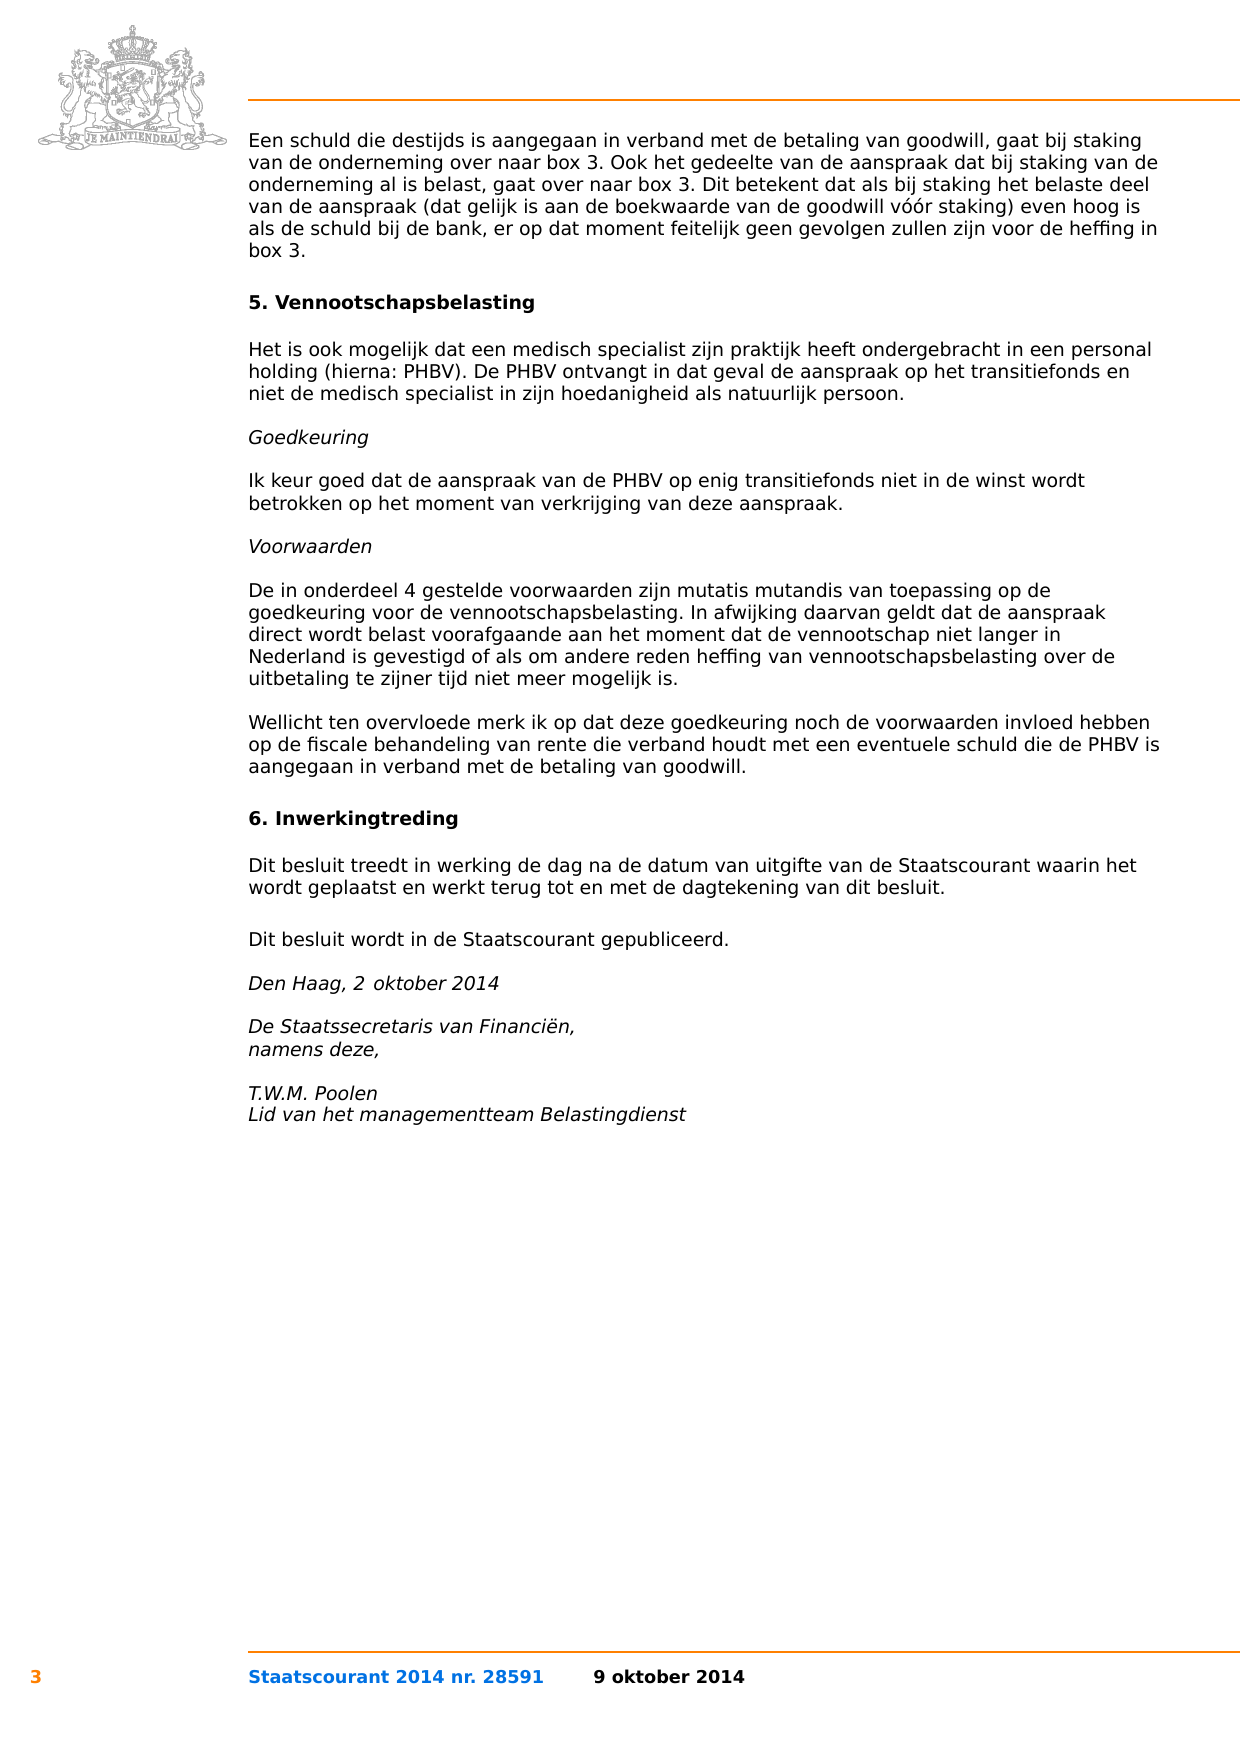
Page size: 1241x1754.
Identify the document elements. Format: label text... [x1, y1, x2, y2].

subtitle 5. Vennootschapsbelasting [248, 292, 1163, 314]
subtitle Goedkeuring [248, 427, 1163, 448]
text De in onderdeel 4 gestelde voorwaarden zijn mutatis mutandis van toepassing op de goedkeuring voor de vennootschapsbelasting. In afwijking daarvan geldt dat de aanspraak direct wordt belast voorafgaande aan het moment dat de vennootschap niet langer in Nederland is gevestigd of als om andere reden heffing van vennootschapsbelasting over de uitbetaling te zijner tijd niet meer mogelijk is. [248, 580, 1163, 690]
text Ik keur goed dat de aanspraak van de PHBV op enig transitiefonds niet in de winst wordt betrokken op het moment van verkrijging van deze aanspraak. [248, 470, 1163, 514]
text De Staatssecretaris van Financiën, namens deze, T.W.M. Poolen Lid van het managementteam Belastingdienst [248, 1016, 1163, 1126]
text Wellicht ten overvloede merk ik op dat deze goedkeuring noch de voorwaarden invloed hebben op de fiscale behandeling van rente die verband houdt met een eventuele schuld die de PHBV is aangegaan in verband met de betaling van goodwill. [248, 712, 1163, 778]
picture [38, 25, 227, 150]
text Dit besluit treedt in werking de dag na de datum van uitgifte van de Staatscourant waarin het wordt geplaatst en werkt terug tot en met de dagtekening van dit besluit. [248, 855, 1163, 899]
text Dit besluit wordt in de Staatscourant gepubliceerd. [248, 929, 1163, 951]
text Het is ook mogelijk dat een medisch specialist zijn praktijk heeft ondergebracht in een personal holding (hierna: PHBV). De PHBV ontvangt in dat geval de aanspraak op het transitiefonds en niet de medisch specialist in zijn hoedanigheid als natuurlijk persoon. [248, 339, 1163, 405]
text Den Haag, 2 oktober 2014 [248, 973, 1163, 994]
text Een schuld die destijds is aangegaan in verband met de betaling van goodwill, gaat bij staking van de onderneming over naar box 3. Ook het gedeelte van de aanspraak dat bij staking van de onderneming al is belast, gaat over naar box 3. Dit betekent dat als bij staking het belaste deel van de aanspraak (dat gelijk is aan de boekwaarde van de goodwill vóór staking) even hoog is als de schuld bij de bank, er op dat moment feitelijk geen gevolgen zullen zijn voor de heffing in box 3. [248, 130, 1163, 262]
subtitle Voorwaarden [248, 536, 1163, 558]
subtitle 6. Inwerkingtreding [248, 808, 1163, 830]
